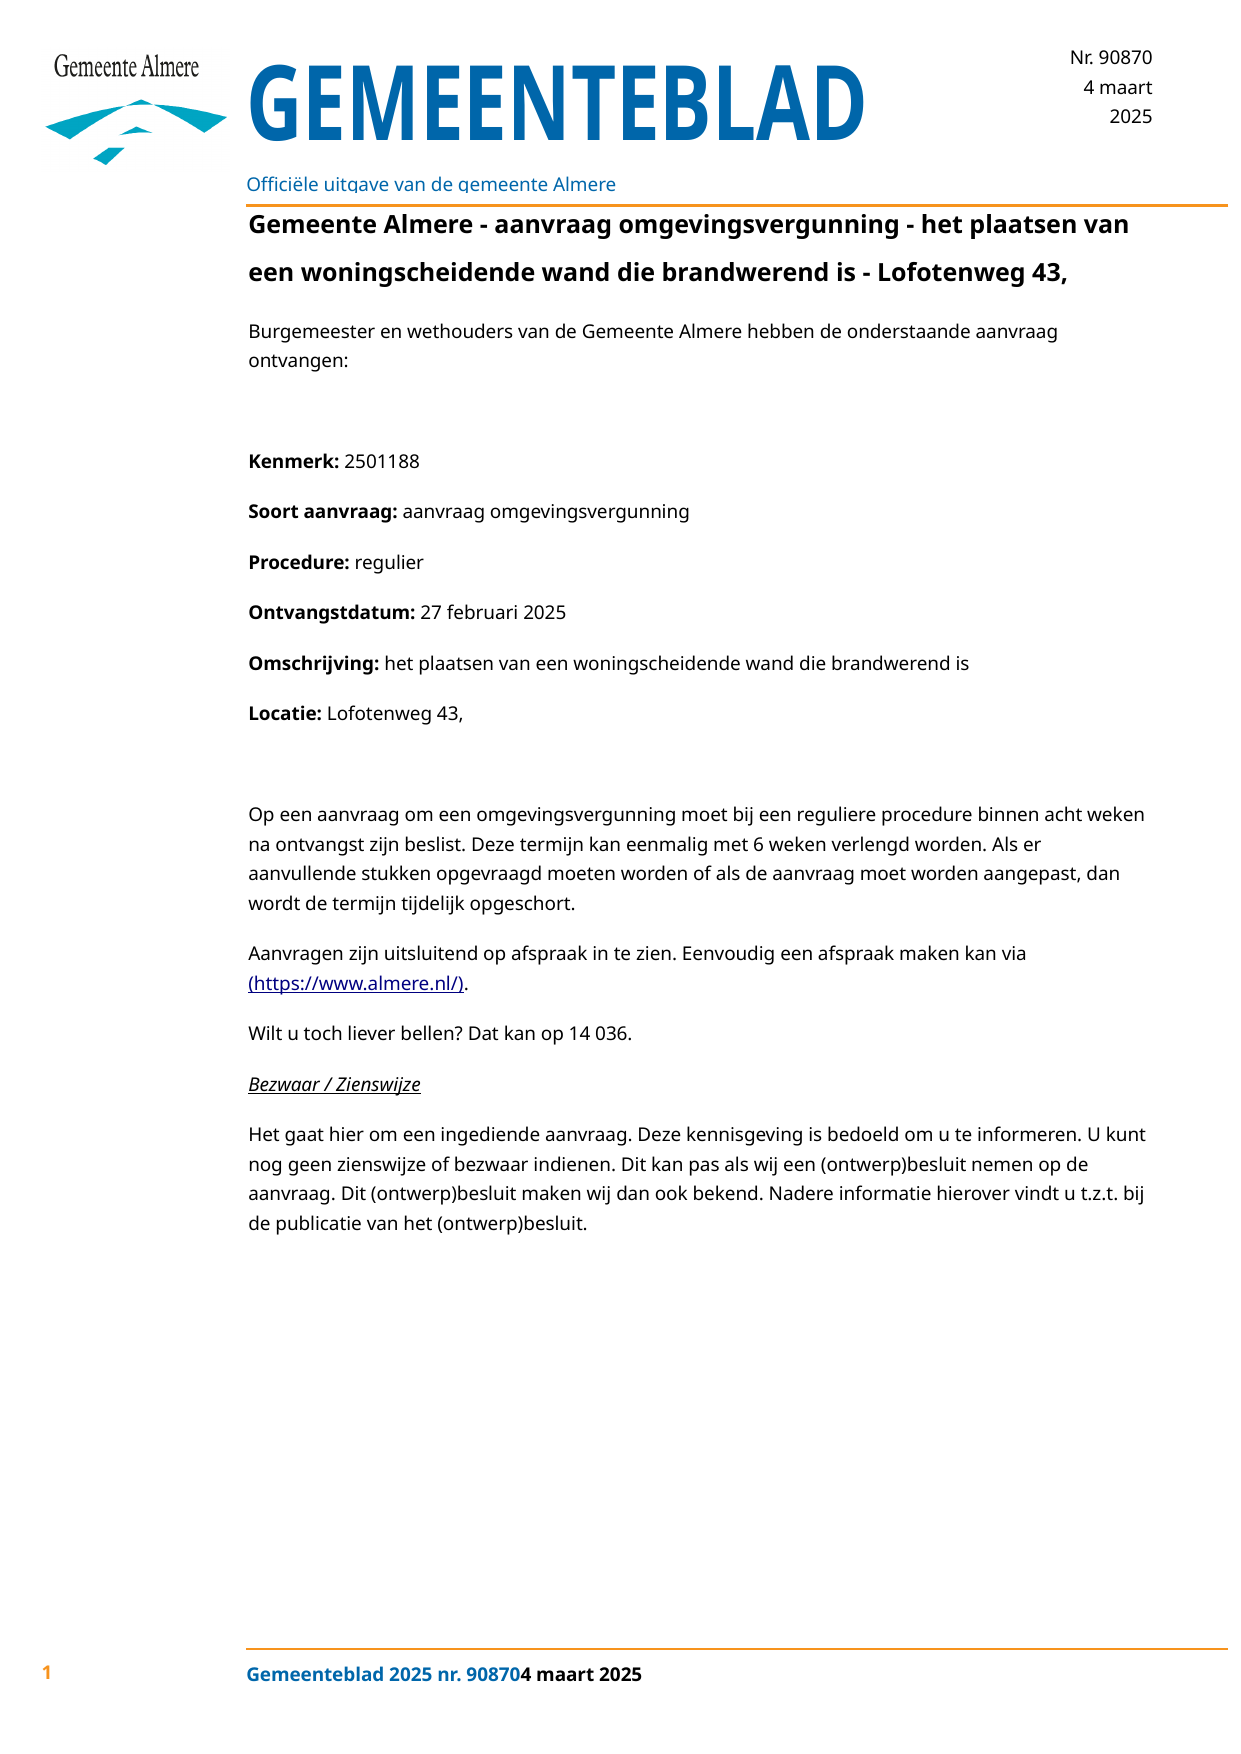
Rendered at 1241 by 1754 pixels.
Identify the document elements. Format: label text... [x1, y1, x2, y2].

picture [41, 47, 231, 172]
text Soort aanvraag: aanvraag omgevingsvergunning [248, 499, 1152, 524]
text Ontvangstdatum: 27 februari 2025 [248, 599, 1152, 625]
text Omschrijving: het plaatsen van een woningscheidende wand die brandwerend is [248, 650, 1152, 676]
text Het gaat hier om een ingediende aanvraag. Deze kennisgeving is bedoeld om u te informeren. U kunt nog geen zienswijze of bezwaar indienen. Dit kan pas als wij een (ontwerp)besluit nemen op de aanvraag. Dit (ontwerp)besluit maken wij dan ook bekend. Nadere informatie hierover vindt u t.z.t. bij de publicatie van het (ontwerp)besluit. [248, 1121, 1152, 1236]
text Wilt u toch liever bellen? Dat kan op 14 036. [248, 1020, 1152, 1046]
text Kenmerk: 2501188 [248, 448, 1152, 474]
text Op een aanvraag om een omgevingsvergunning moet bij een reguliere procedure binnen acht weken na ontvangst zijn beslist. Deze termijn kan eenmalig met 6 weken verlengd worden. Als er aanvullende stukken opgevraagd moeten worden of als de aanvraag moet worden aangepast, dan wordt de termijn tijdelijk opgeschort. [248, 801, 1152, 916]
text Bezwaar / Zienswijze [248, 1071, 1152, 1097]
text Gemeente Almere - aanvraag omgevingsvergunning - het plaatsen van een woningscheidende wand die brandwerend is - Lofotenweg 43, [248, 207, 1152, 288]
text Procedure: regulier [248, 549, 1152, 575]
text Aanvragen zijn uitsluitend op afspraak in te zien. Eenvoudig een afspraak maken kan via (https://www.almere.nl/). [248, 940, 1152, 996]
text Burgemeester en wethouders van de Gemeente Almere hebben de onderstaande aanvraag ontvangen: [248, 318, 1152, 373]
text Locatie: Lofotenweg 43, [248, 700, 1152, 726]
